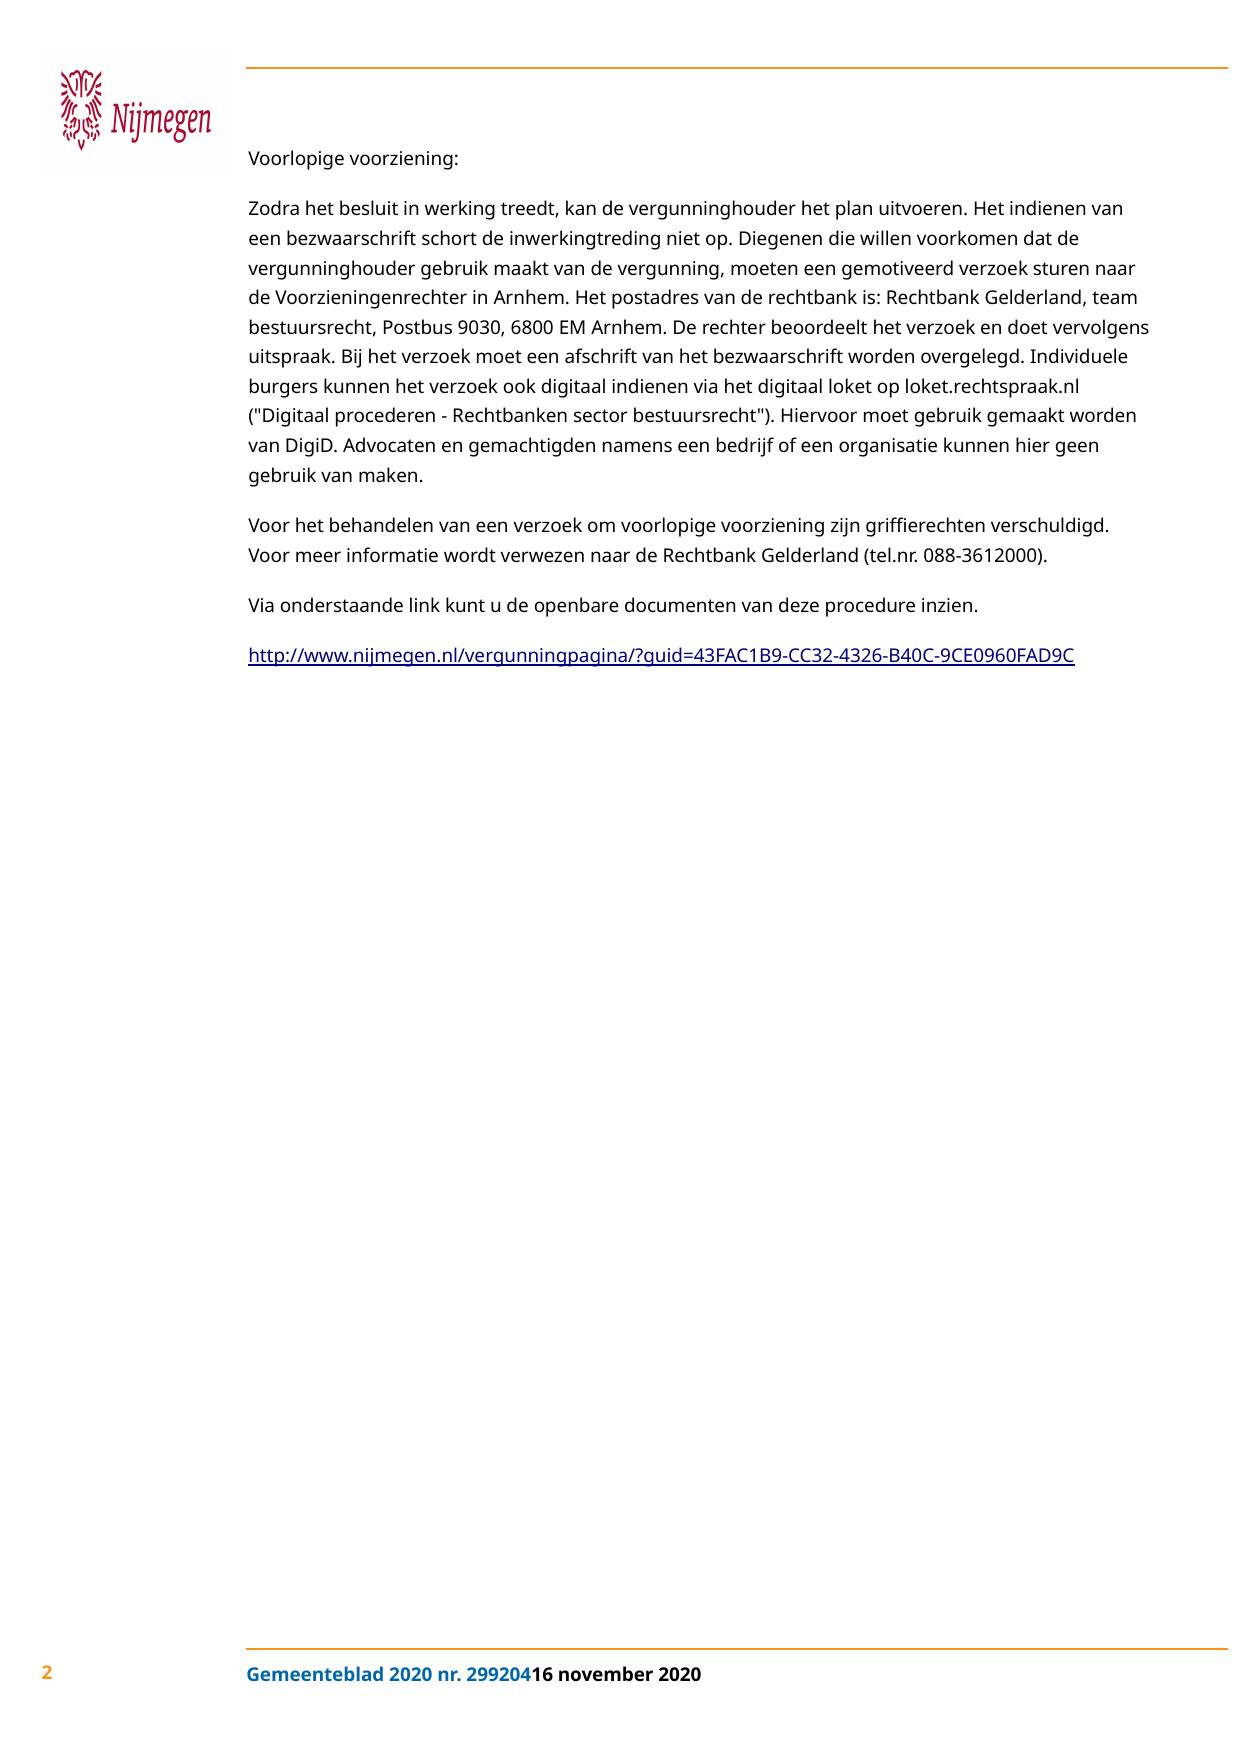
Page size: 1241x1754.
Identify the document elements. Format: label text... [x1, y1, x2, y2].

text http://www.nijmegen.nl/vergunningpagina/?guid=43FAC1B9-CC32-4326-B40C-9CE0960FAD9C [248, 643, 1152, 668]
picture [41, 47, 231, 172]
text Voorlopige voorziening: [248, 145, 1152, 171]
text Via onderstaande link kunt u de openbare documenten van deze procedure inzien. [248, 592, 1152, 618]
text Voor het behandelen van een verzoek om voorlopige voorziening zijn griffierechten verschuldigd. Voor meer informatie wordt verwezen naar de Rechtbank Gelderland (tel.nr. 088-3612000). [248, 512, 1152, 568]
text Zodra het besluit in werking treedt, kan de vergunninghouder het plan uitvoeren. Het indienen van een bezwaarschrift schort de inwerkingtreding niet op. Diegenen die willen voorkomen dat de vergunninghouder gebruik maakt van de vergunning, moeten een gemotiveerd verzoek sturen naar de Voorzieningenrechter in Arnhem. Het postadres van de rechtbank is: Rechtbank Gelderland, team bestuursrecht, Postbus 9030, 6800 EM Arnhem. De rechter beoordeelt het verzoek en doet vervolgens uitspraak. Bij het verzoek moet een afschrift van het bezwaarschrift worden overgelegd. Individuele burgers kunnen het verzoek ook digitaal indienen via het digitaal loket op loket.rechtspraak.nl ("Digitaal procederen - Rechtbanken sector bestuursrecht"). Hiervoor moet gebruik gemaakt worden van DigiD. Advocaten en gemachtigden namens een bedrijf of een organisatie kunnen hier geen gebruik van maken. [248, 196, 1152, 488]
